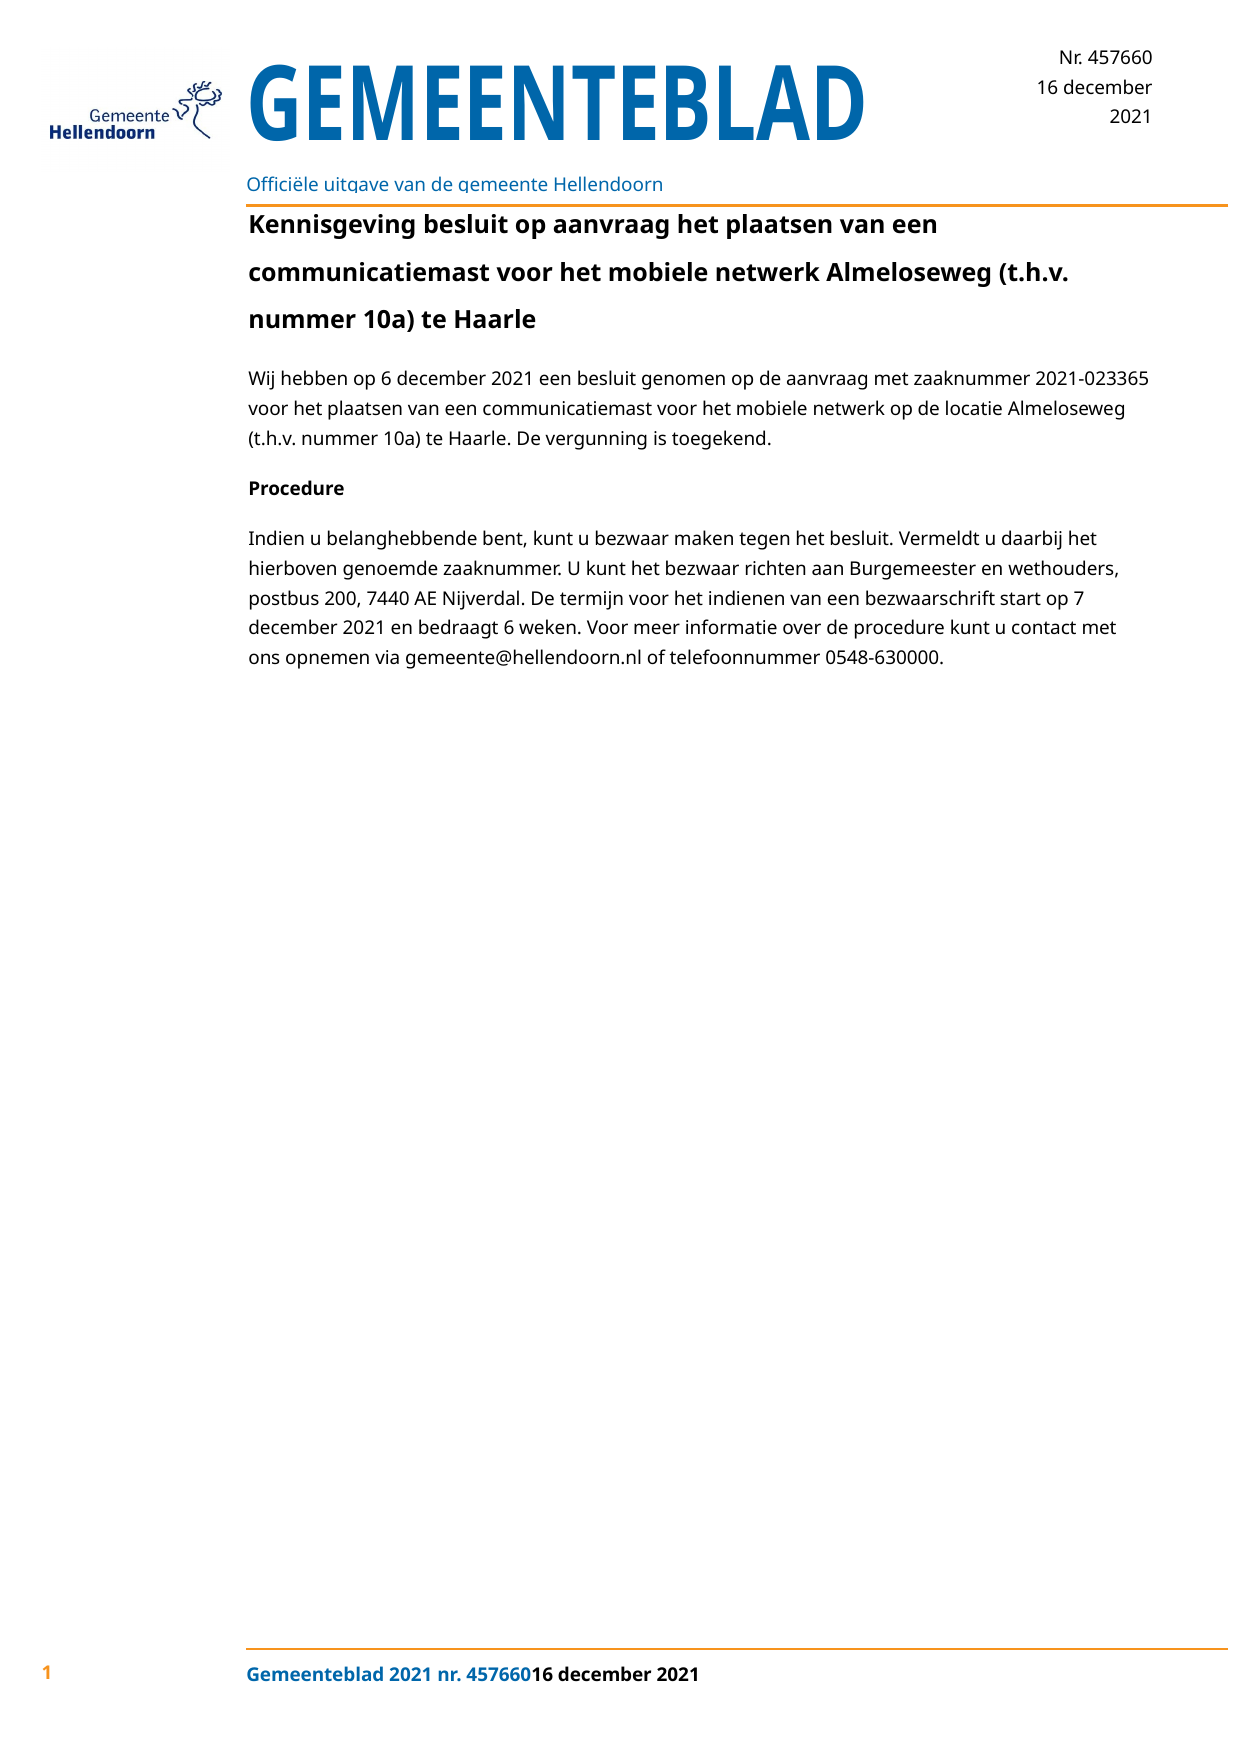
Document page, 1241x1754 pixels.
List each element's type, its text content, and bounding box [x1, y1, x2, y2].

text Wij hebben op 6 december 2021 een besluit genomen op de aanvraag met zaaknummer 2021-023365 voor het plaatsen van een communicatiemast voor het mobiele netwerk op de locatie Almeloseweg (t.h.v. nummer 10a) te Haarle. De vergunning is toegekend. [248, 366, 1152, 450]
text Kennisgeving besluit op aanvraag het plaatsen van een communicatiemast voor het mobiele netwerk Almeloseweg (t.h.v. nummer 10a) te Haarle [248, 207, 1152, 336]
text Procedure [248, 475, 1152, 501]
text Indien u belanghebbende bent, kunt u bezwaar maken tegen het besluit. Vermeldt u daarbij het hierboven genoemde zaaknummer. U kunt het bezwaar richten aan Burgemeester en wethouders, postbus 200, 7440 AE Nijverdal. De termijn voor het indienen van een bezwaarschrift start op 7 december 2021 en bedraagt 6 weken. Voor meer informatie over de procedure kunt u contact met ons opnemen via gemeente@hellendoorn.nl of telefoonnummer 0548-630000. [248, 526, 1152, 669]
picture [41, 47, 231, 172]
